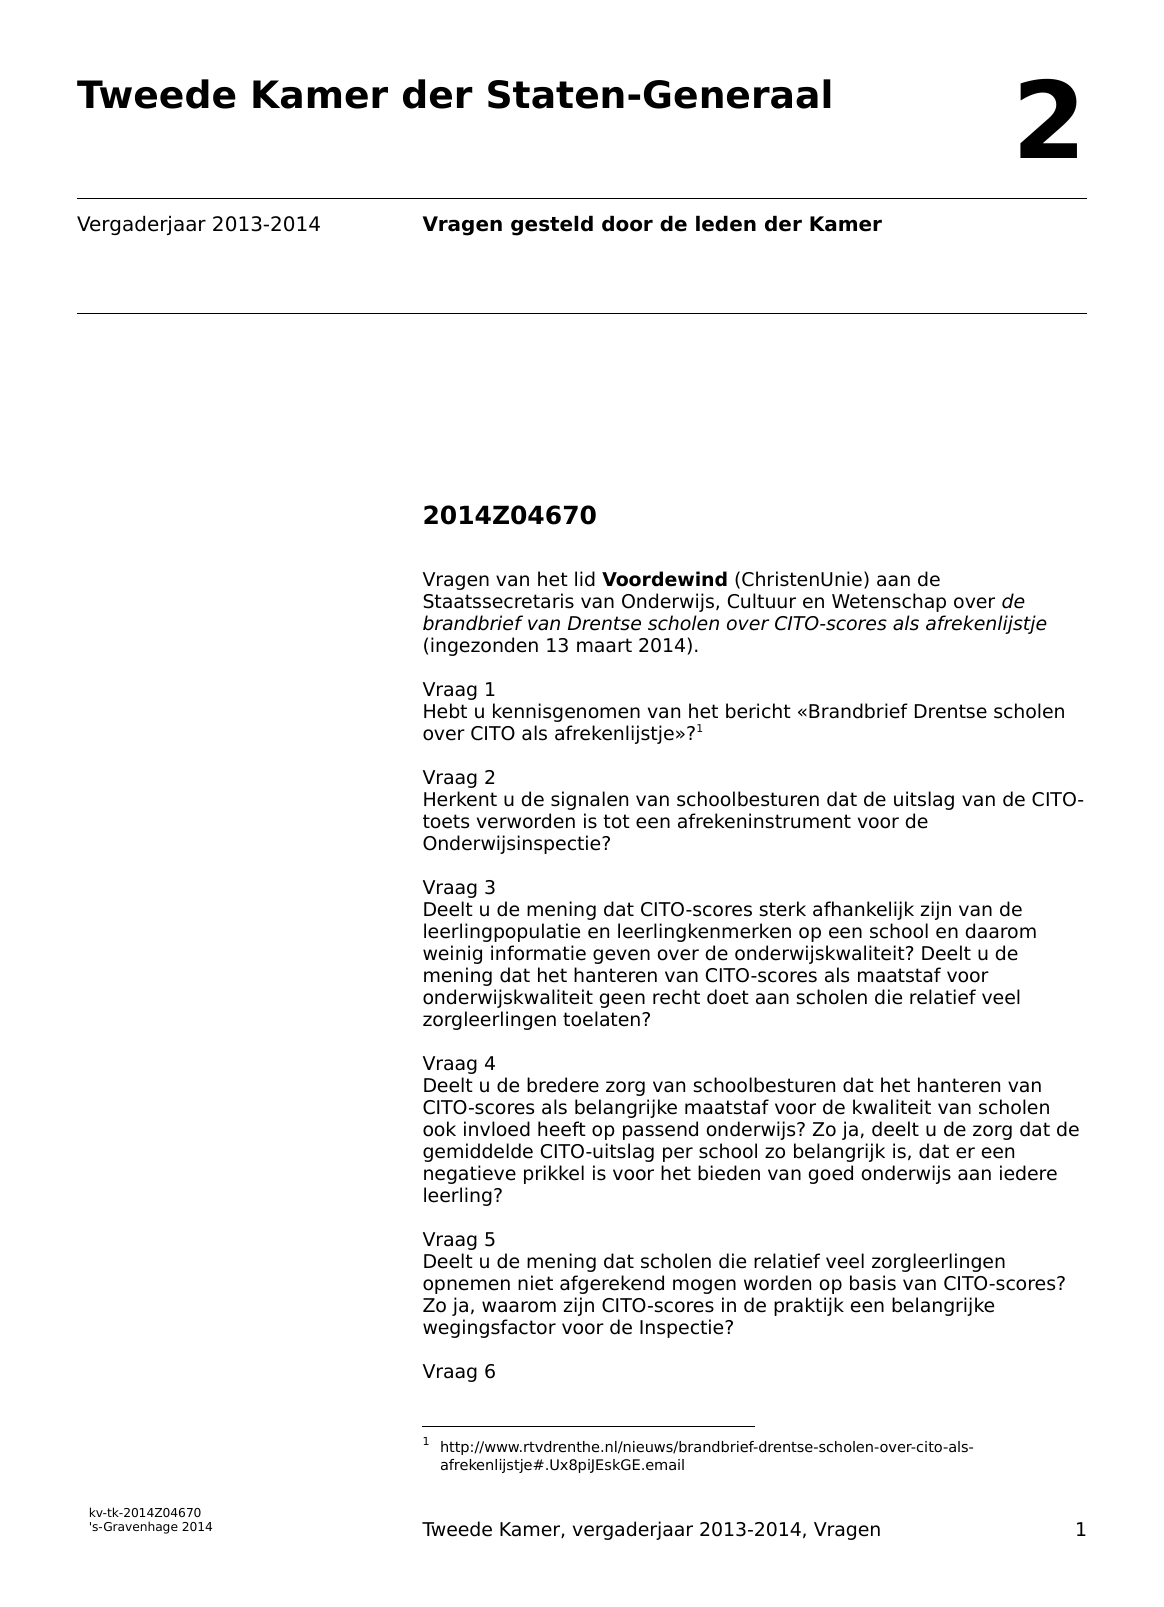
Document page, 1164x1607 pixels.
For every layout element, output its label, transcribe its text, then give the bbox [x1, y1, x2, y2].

text Hebt u kennisgenomen van het bericht «Brandbrief Drentse scholen over CITO als afrekenlijstje»? [422, 701, 1087, 745]
text Deelt u de mening dat CITO-scores sterk afhankelijk zijn van de leerlingpopulatie en leerlingkenmerken op een school en daarom weinig informatie geven over de onderwijskwaliteit? Deelt u de mening dat het hanteren van CITO-scores als maatstaf voor onderwijskwaliteit geen recht doet aan scholen die relatief veel zorgleerlingen toelaten? [422, 899, 1087, 1031]
table_header Tweede Kamer der Staten-Generaal [77, 59, 886, 198]
text http://www.rtvdrenthe.nl/nieuws/brandbrief-drentse-scholen-over-cito-als-afrekenlijstje#.Ux8piJEskGE.email [422, 1435, 1087, 1474]
text Vraag 5 [422, 1229, 1087, 1251]
text Vraag 2 [422, 767, 1087, 789]
text Herkent u de signalen van schoolbesturen dat de uitslag van de CITO-toets verworden is tot een afrekeninstrument voor de Onderwijsinspectie? [422, 789, 1087, 855]
table_cell Vergaderjaar 2013-2014 [77, 199, 422, 313]
text Vraag 3 [422, 877, 1087, 899]
text kv-tk-2014Z04670 [88, 1506, 323, 1520]
table_header 2 [886, 59, 1087, 198]
text Deelt u de mening dat scholen die relatief veel zorgleerlingen opnemen niet afgerekend mogen worden op basis van CITO-scores? Zo ja, waarom zijn CITO-scores in de praktijk een belangrijke wegingsfactor voor de Inspectie? [422, 1251, 1087, 1339]
table_cell Vragen gesteld door de leden der Kamer [422, 199, 1087, 313]
text Vragen van het lid Voordewind (ChristenUnie) aan de Staatssecretaris van Onderwijs, Cultuur en Wetenschap over de brandbrief van Drentse scholen over CITO-scores als afrekenlijstje (ingezonden 13 maart 2014). [422, 569, 1087, 657]
text Vraag 4 [422, 1053, 1087, 1075]
text 2014Z04670 [422, 501, 1087, 531]
text Deelt u de bredere zorg van schoolbesturen dat het hanteren van CITO-scores als belangrijke maatstaf voor de kwaliteit van scholen ook invloed heeft op passend onderwijs? Zo ja, deelt u de zorg dat de gemiddelde CITO-uitslag per school zo belangrijk is, dat er een negatieve prikkel is voor het bieden van goed onderwijs aan iedere leerling? [422, 1075, 1087, 1207]
text Vraag 1 [422, 679, 1087, 701]
text Vraag 6 [422, 1361, 1087, 1383]
text 's-Gravenhage 2014 [88, 1520, 323, 1534]
